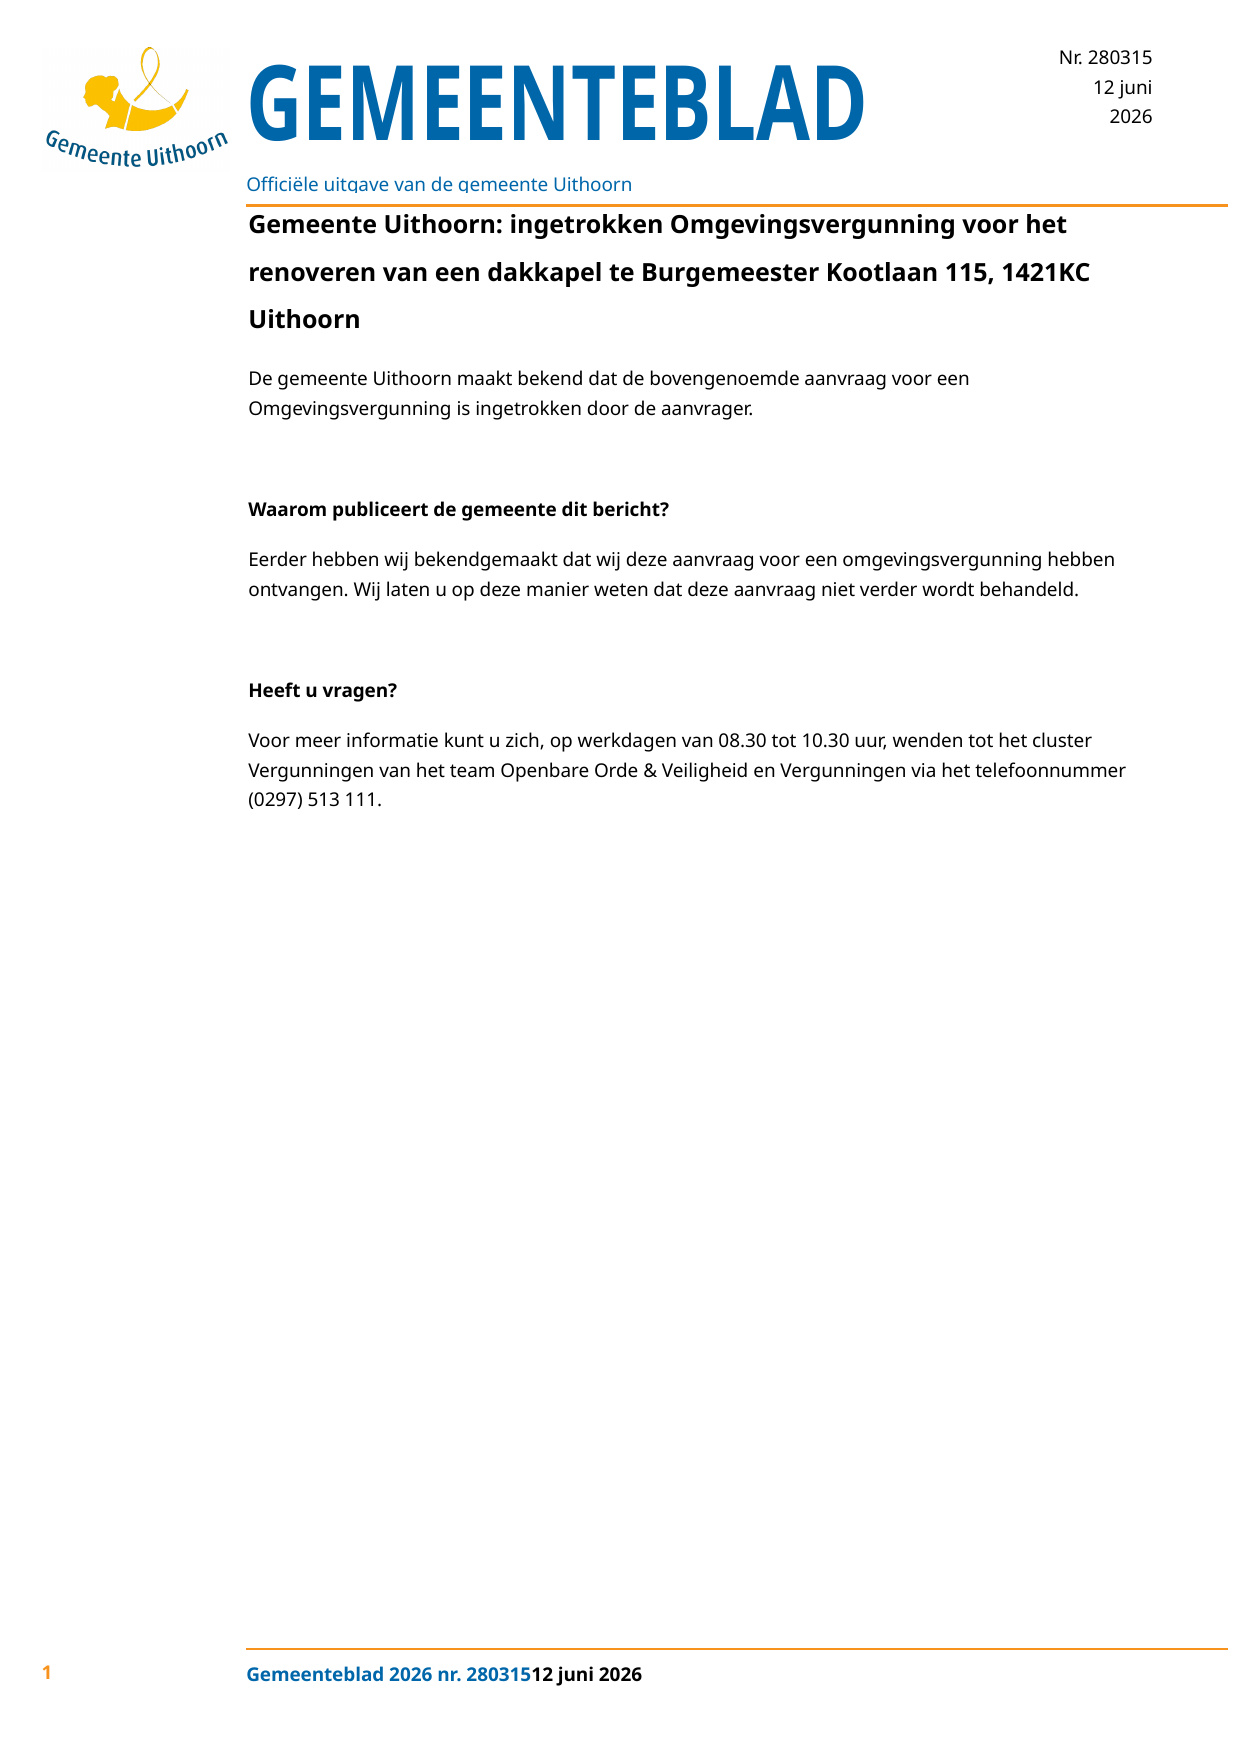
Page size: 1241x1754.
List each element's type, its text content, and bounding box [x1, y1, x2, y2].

text Voor meer informatie kunt u zich, op werkdagen van 08.30 tot 10.30 uur, wenden tot het cluster Vergunningen van het team Openbare Orde & Veiligheid en Vergunningen via het telefoonnummer (0297) 513 111. [248, 727, 1152, 812]
picture [41, 47, 231, 172]
text Heeft u vragen? [248, 677, 1152, 702]
text De gemeente Uithoorn maakt bekend dat de bovengenoemde aanvraag voor een Omgevingsvergunning is ingetrokken door de aanvrager. [248, 366, 1152, 421]
text Eerder hebben wij bekendgemaakt dat wij deze aanvraag voor een omgevingsvergunning hebben ontvangen. Wij laten u op deze manier weten dat deze aanvraag niet verder wordt behandeld. [248, 546, 1152, 602]
text Waarom publiceert de gemeente dit bericht? [248, 496, 1152, 522]
text Gemeente Uithoorn: ingetrokken Omgevingsvergunning voor het renoveren van een dakkapel te Burgemeester Kootlaan 115, 1421KC Uithoorn [248, 207, 1152, 336]
